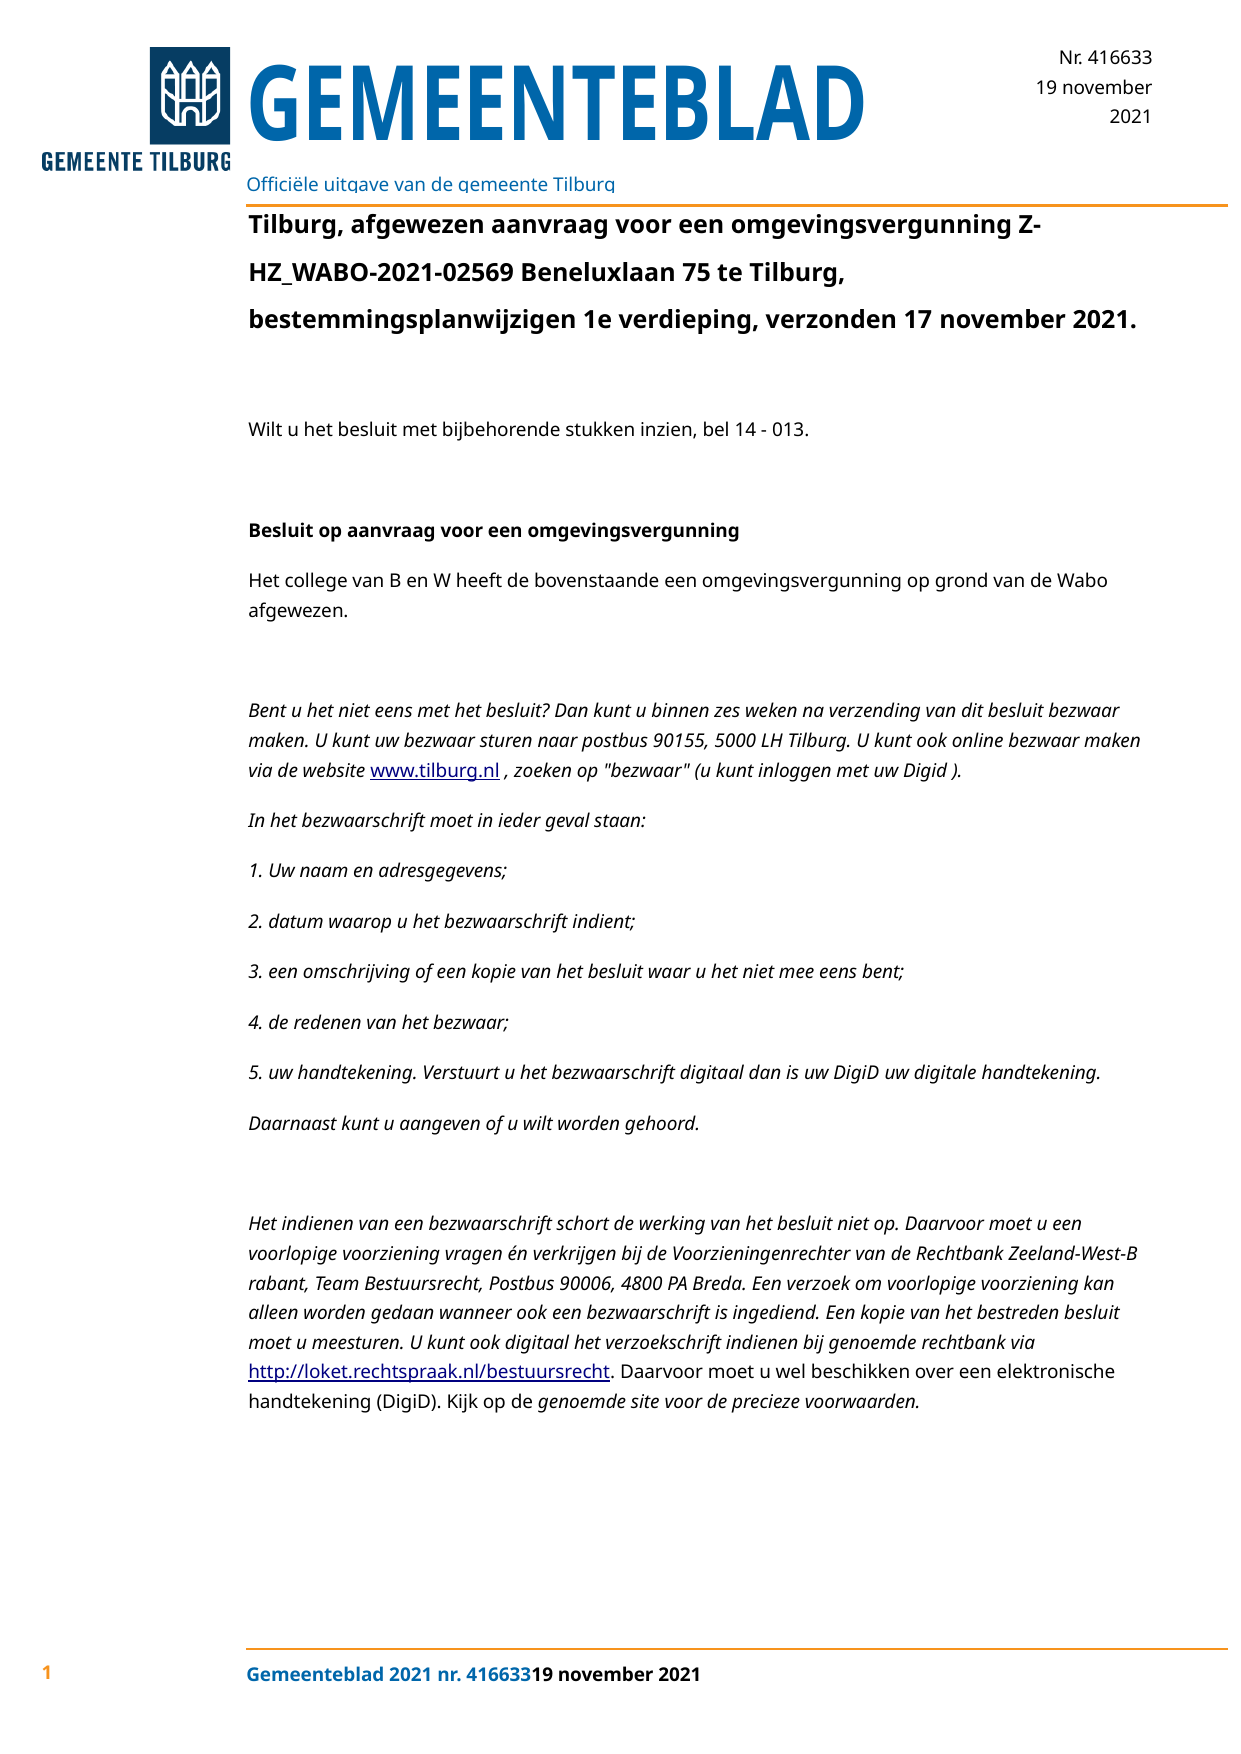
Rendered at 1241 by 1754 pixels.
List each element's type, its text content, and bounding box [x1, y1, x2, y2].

text 3. een omschrijving of een kopie van het besluit waar u het niet mee eens bent; [248, 958, 1152, 984]
text Daarnaast kunt u aangeven of u wilt worden gehoord. [248, 1110, 1152, 1135]
picture [41, 47, 231, 172]
text 1. Uw naam en adresgegevens; [248, 858, 1152, 883]
text 5. uw handtekening. Verstuurt u het bezwaarschrift digitaal dan is uw DigiD uw digitale handtekening. [248, 1059, 1152, 1085]
text Het indienen van een bezwaarschrift schort de werking van het besluit niet op. Daarvoor moet u een voorlopige voorziening vragen én verkrijgen bij de Voorzieningenrechter van de Rechtbank Zeeland-West-B rabant, Team Bestuursrecht, Postbus 90006, 4800 PA Breda. Een verzoek om voorlopige voorziening kan alleen worden gedaan wanneer ook een bezwaarschrift is ingediend. Een kopie van het bestreden besluit moet u meesturen. U kunt ook digitaal het verzoekschrift indienen bij genoemde rechtbank via http://loket.rechtspraak.nl/bestuursrecht. Daarvoor moet u wel beschikken over een elektronische handtekening (DigiD). Kijk op de genoemde site voor de precieze voorwaarden. [248, 1211, 1152, 1414]
text Bent u het niet eens met het besluit? Dan kunt u binnen zes weken na verzending van dit besluit bezwaar maken. U kunt uw bezwaar sturen naar postbus 90155, 5000 LH Tilburg. U kunt ook online bezwaar maken via de website www.tilburg.nl , zoeken op "bezwaar" (u kunt inloggen met uw Digid ). [248, 698, 1152, 782]
text Besluit op aanvraag voor een omgevingsvergunning [248, 517, 1152, 542]
text In het bezwaarschrift moet in ieder geval staan: [248, 807, 1152, 833]
text Wilt u het besluit met bijbehorende stukken inzien, bel 14 - 013. [248, 416, 1152, 442]
text 2. datum waarop u het bezwaarschrift indient; [248, 908, 1152, 934]
text Tilburg, afgewezen aanvraag voor een omgevingsvergunning Z-HZ_WABO-2021-02569 Beneluxlaan 75 te Tilburg, bestemmingsplanwijzigen 1e verdieping, verzonden 17 november 2021. [248, 207, 1152, 336]
text 4. de redenen van het bezwaar; [248, 1009, 1152, 1034]
text Het college van B en W heeft de bovenstaande een omgevingsvergunning op grond van de Wabo afgewezen. [248, 567, 1152, 622]
